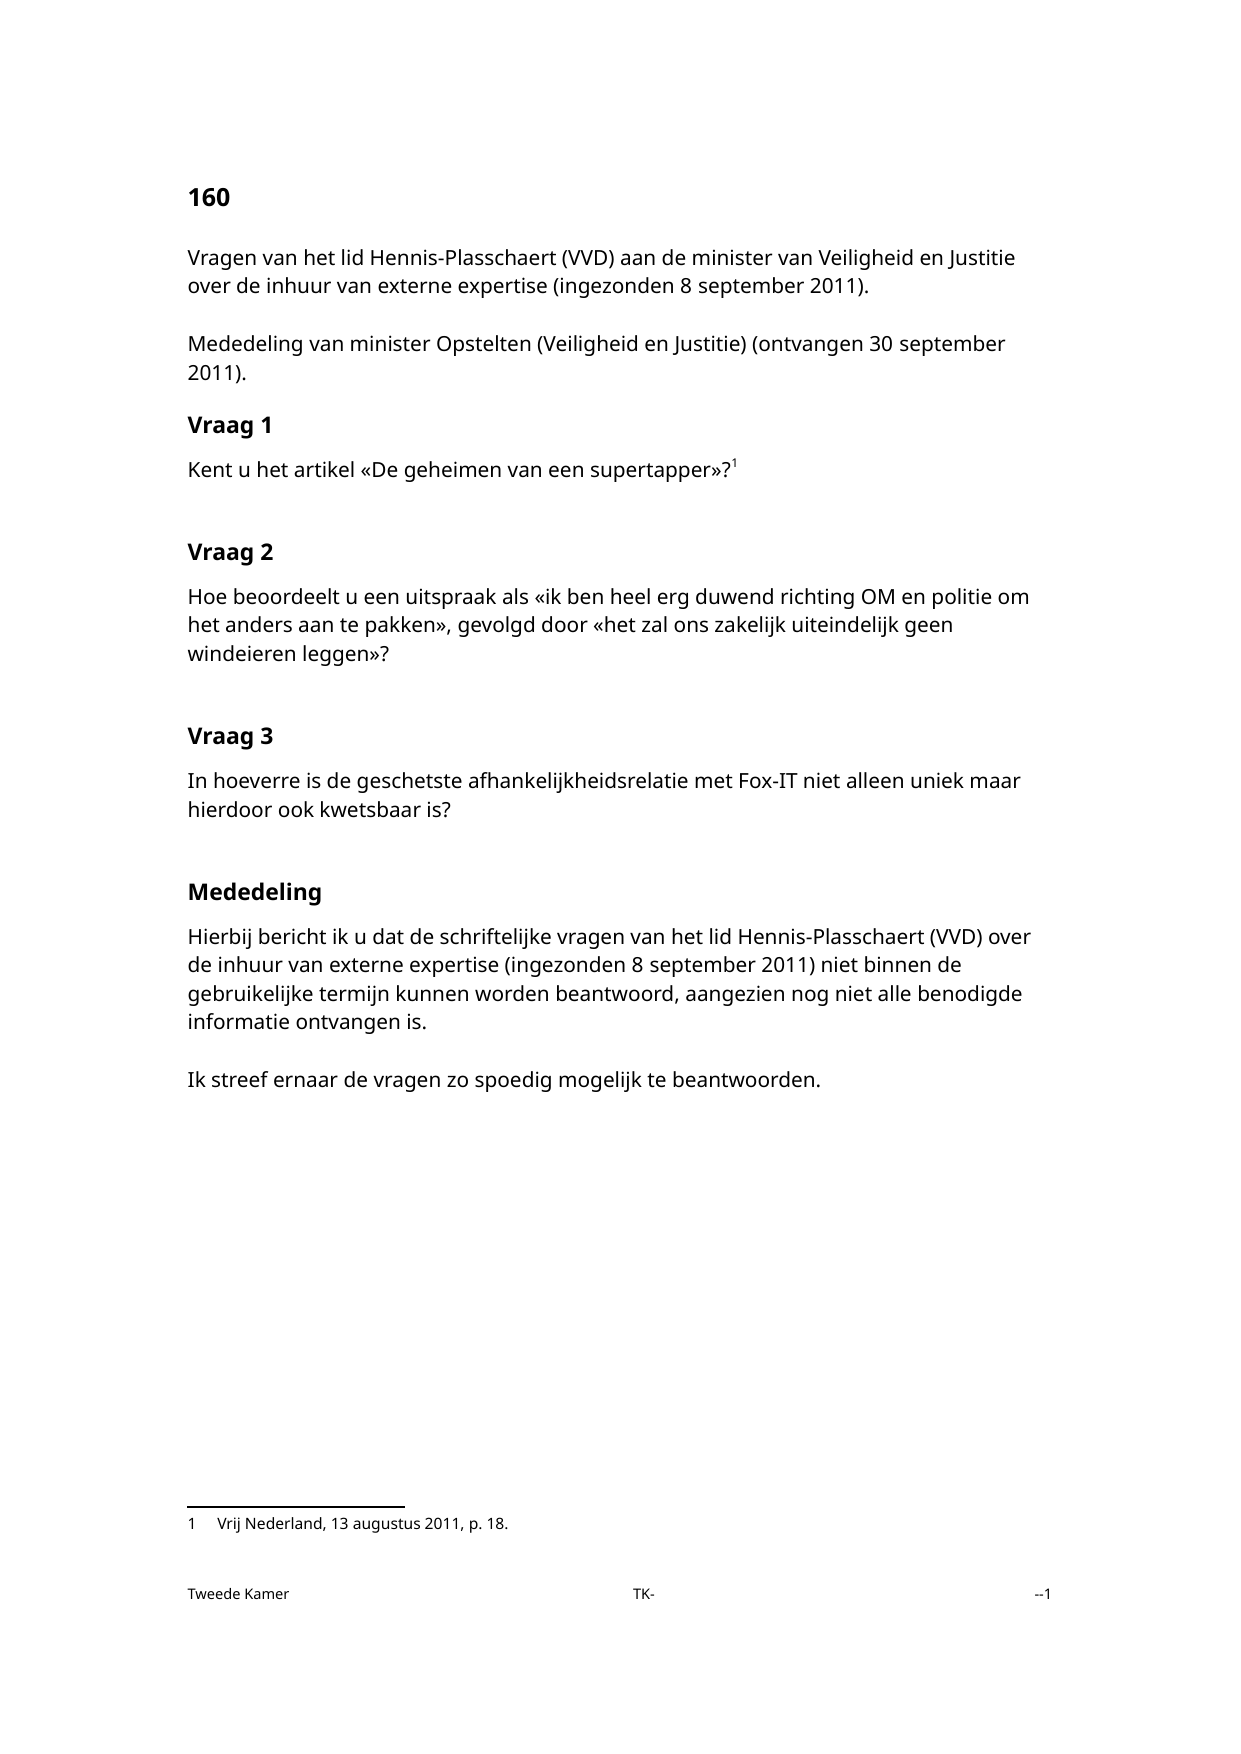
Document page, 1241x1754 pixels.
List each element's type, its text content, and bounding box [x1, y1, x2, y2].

subtitle Vraag 2 [187, 536, 1053, 567]
text Kent u het artikel «De geheimen van een supertapper»? [187, 455, 1053, 483]
text In hoeverre is de geschetste afhankelijkheidsrelatie met Fox-IT niet alleen uniek maar hierdoor ook kwetsbaar is? [187, 766, 1053, 823]
text Hoe beoordeelt u een uitspraak als «ik ben heel erg duwend richting OM en politie om het anders aan te pakken», gevolgd door «het zal ons zakelijk uiteindelijk geen windeieren leggen»? [187, 582, 1053, 667]
text Mededeling van minister Opstelten (Veiligheid en Justitie) (ontvangen 30 september 2011). [187, 329, 1053, 386]
text 160 [187, 179, 1053, 213]
text Ik streef ernaar de vragen zo spoedig mogelijk te beantwoorden. [187, 1066, 1053, 1094]
text Vrij Nederland, 13 augustus 2011, p. 18. [187, 1506, 1053, 1534]
subtitle Mededeling [187, 876, 1053, 907]
text Hierbij bericht ik u dat de schriftelijke vragen van het lid Hennis-Plasschaert (VVD) over de inhuur van externe expertise (ingezonden 8 september 2011) niet binnen de gebruikelijke termijn kunnen worden beantwoord, aangezien nog niet alle benodigde informatie ontvangen is. [187, 922, 1053, 1036]
subtitle Vraag 3 [187, 720, 1053, 751]
text Vragen van het lid Hennis-Plasschaert (VVD) aan de minister van Veiligheid en Justitie over de inhuur van externe expertise (ingezonden 8 september 2011). [187, 243, 1053, 300]
subtitle Vraag 1 [187, 409, 1053, 440]
